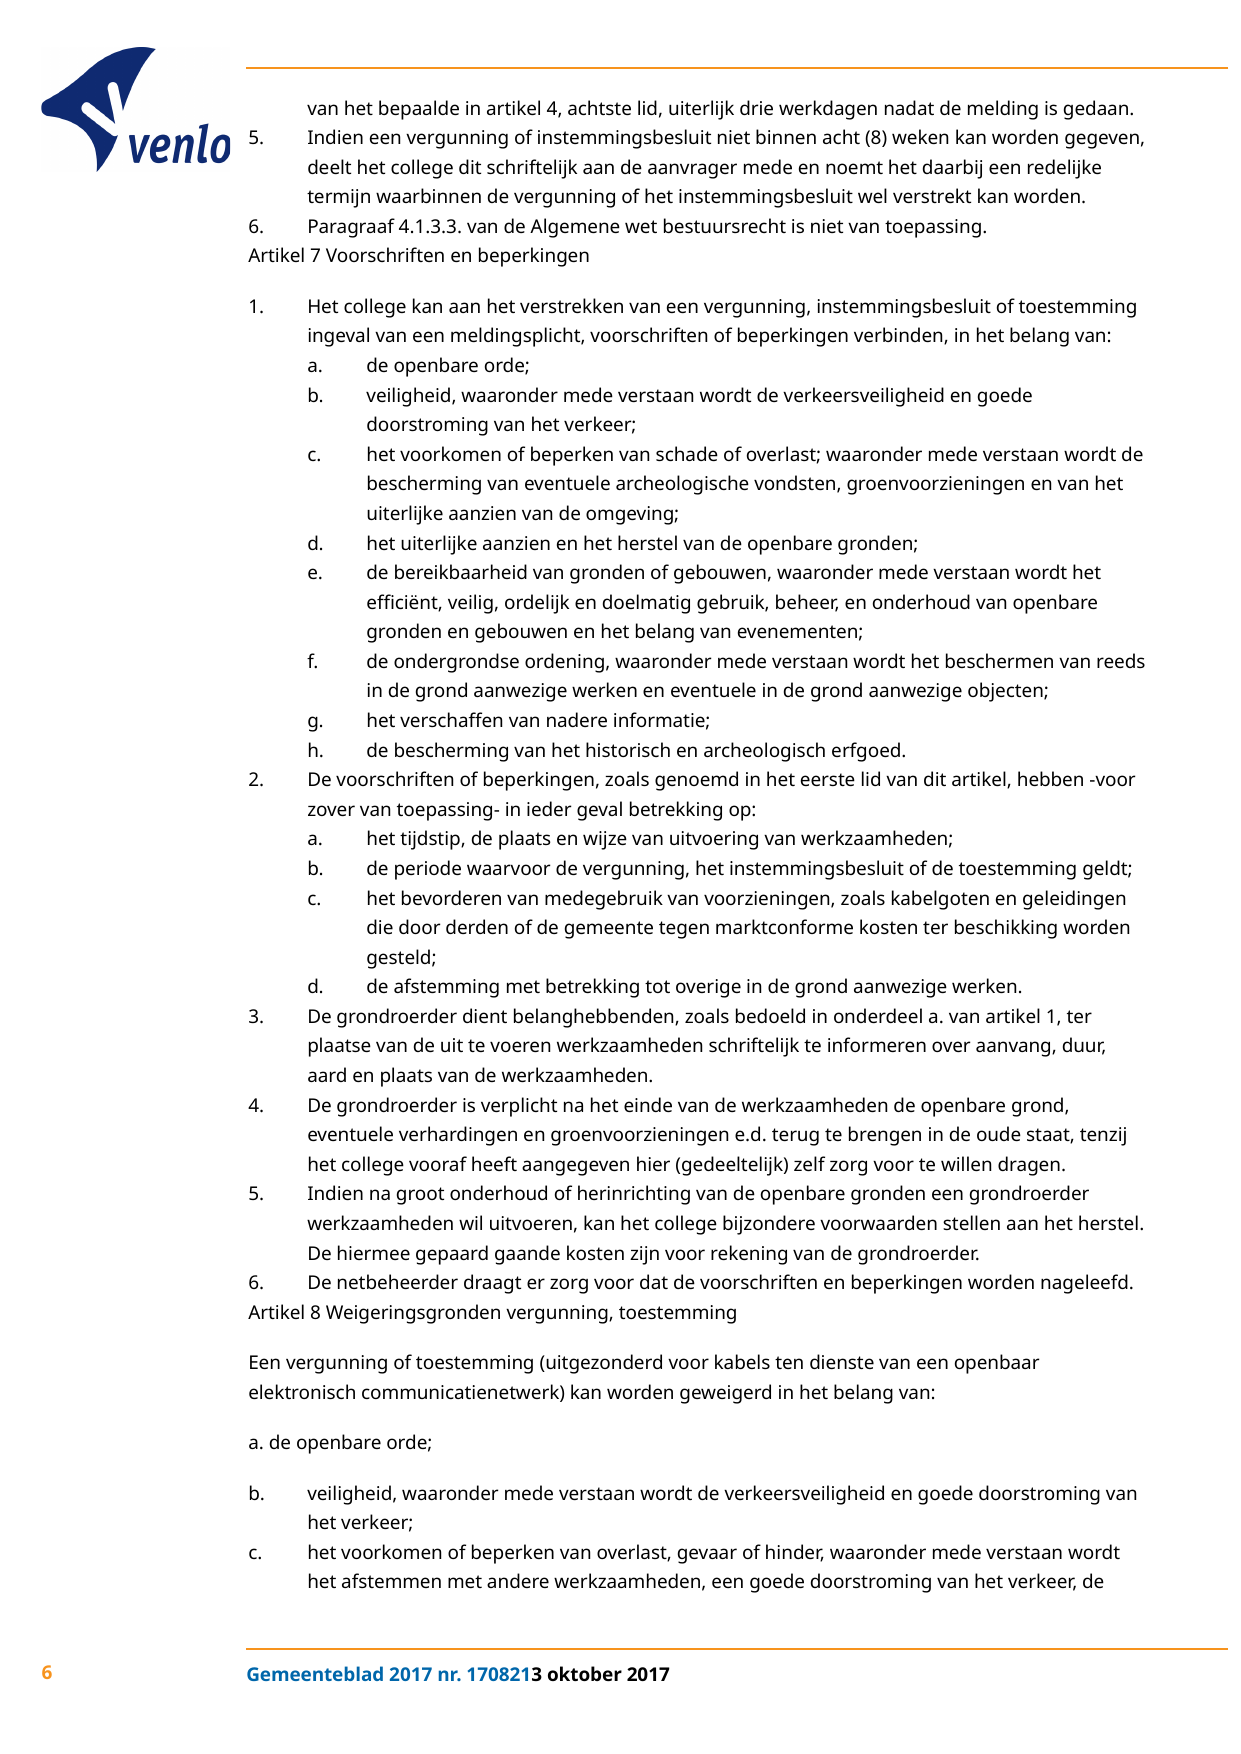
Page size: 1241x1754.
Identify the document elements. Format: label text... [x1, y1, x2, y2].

list veiligheid, waaronder mede verstaan wordt de verkeersveiligheid en goede doorstroming van het verkeer; [248, 1480, 1152, 1535]
text a. de openbare orde; [248, 1429, 1152, 1455]
list van het bepaalde in artikel 4, achtste lid, uiterlijk drie werkdagen nadat de melding is gedaan. [248, 95, 1152, 121]
list De netbeheerder draagt er zorg voor dat de voorschriften en beperkingen worden nageleefd. [248, 1269, 1152, 1295]
list Indien een vergunning of instemmingsbesluit niet binnen acht (8) weken kan worden gegeven, deelt het college dit schriftelijk aan de aanvrager mede en noemt het daarbij een redelijke termijn waarbinnen de vergunning of het instemmingsbesluit wel verstrekt kan worden. [248, 124, 1152, 209]
text Artikel 8 Weigeringsgronden vergunning, toestemming [248, 1299, 1152, 1325]
list het uiterlijke aanzien en het herstel van de openbare gronden; [307, 530, 1152, 556]
list De voorschriften of beperkingen, zoals genoemd in het eerste lid van dit artikel, hebben -voor zover van toepassing- in ieder geval betrekking op: [248, 766, 1152, 822]
list Indien na groot onderhoud of herinrichting van de openbare gronden een grondroerder werkzaamheden wil uitvoeren, kan het college bijzondere voorwaarden stellen aan het herstel. De hiermee gepaard gaande kosten zijn voor rekening van de grondroerder. [248, 1181, 1152, 1266]
list de openbare orde; [307, 352, 1152, 378]
list de periode waarvoor de vergunning, het instemmingsbesluit of de toestemming geldt; [307, 855, 1152, 881]
list het tijdstip, de plaats en wijze van uitvoering van werkzaamheden; [307, 826, 1152, 851]
list het bevorderen van medegebruik van voorzieningen, zoals kabelgoten en geleidingen die door derden of de gemeente tegen marktconforme kosten ter beschikking worden gesteld; [307, 885, 1152, 970]
picture [41, 47, 231, 172]
list de bereikbaarheid van gronden of gebouwen, waaronder mede verstaan wordt het efficiënt, veilig, ordelijk en doelmatig gebruik, beheer, en onderhoud van openbare gronden en gebouwen en het belang van evenementen; [307, 559, 1152, 644]
list Het college kan aan het verstrekken van een vergunning, instemmingsbesluit of toestemming ingeval van een meldingsplicht, voorschriften of beperkingen verbinden, in het belang van: [248, 293, 1152, 348]
text Artikel 7 Voorschriften en beperkingen [248, 243, 1152, 268]
list De grondroerder dient belanghebbenden, zoals bedoeld in onderdeel a. van artikel 1, ter plaatse van de uit te voeren werkzaamheden schriftelijk te informeren over aanvang, duur, aard en plaats van de werkzaamheden. [248, 1003, 1152, 1088]
list de ondergrondse ordening, waaronder mede verstaan wordt het beschermen van reeds in de grond aanwezige werken en eventuele in de grond aanwezige objecten; [307, 648, 1152, 703]
list De grondroerder is verplicht na het einde van de werkzaamheden de openbare grond, eventuele verhardingen en groenvoorzieningen e.d. terug te brengen in de oude staat, tenzij het college vooraf heeft aangegeven hier (gedeeltelijk) zelf zorg voor te willen dragen. [248, 1092, 1152, 1177]
text Een vergunning of toestemming (uitgezonderd voor kabels ten dienste van een openbaar elektronisch communicatienetwerk) kan worden geweigerd in het belang van: [248, 1349, 1152, 1405]
list veiligheid, waaronder mede verstaan wordt de verkeersveiligheid en goede doorstroming van het verkeer; [307, 382, 1152, 437]
list de bescherming van het historisch en archeologisch erfgoed. [307, 737, 1152, 763]
list de afstemming met betrekking tot overige in de grond aanwezige werken. [307, 973, 1152, 999]
list Paragraaf 4.1.3.3. van de Algemene wet bestuursrecht is niet van toepassing. [248, 213, 1152, 239]
list het voorkomen of beperken van schade of overlast; waaronder mede verstaan wordt de bescherming van eventuele archeologische vondsten, groenvoorzieningen en van het uiterlijke aanzien van de omgeving; [307, 441, 1152, 526]
list het verschaffen van nadere informatie; [307, 707, 1152, 733]
list het voorkomen of beperken van overlast, gevaar of hinder, waaronder mede verstaan wordt het afstemmen met andere werkzaamheden, een goede doorstroming van het verkeer, de [248, 1539, 1152, 1594]
